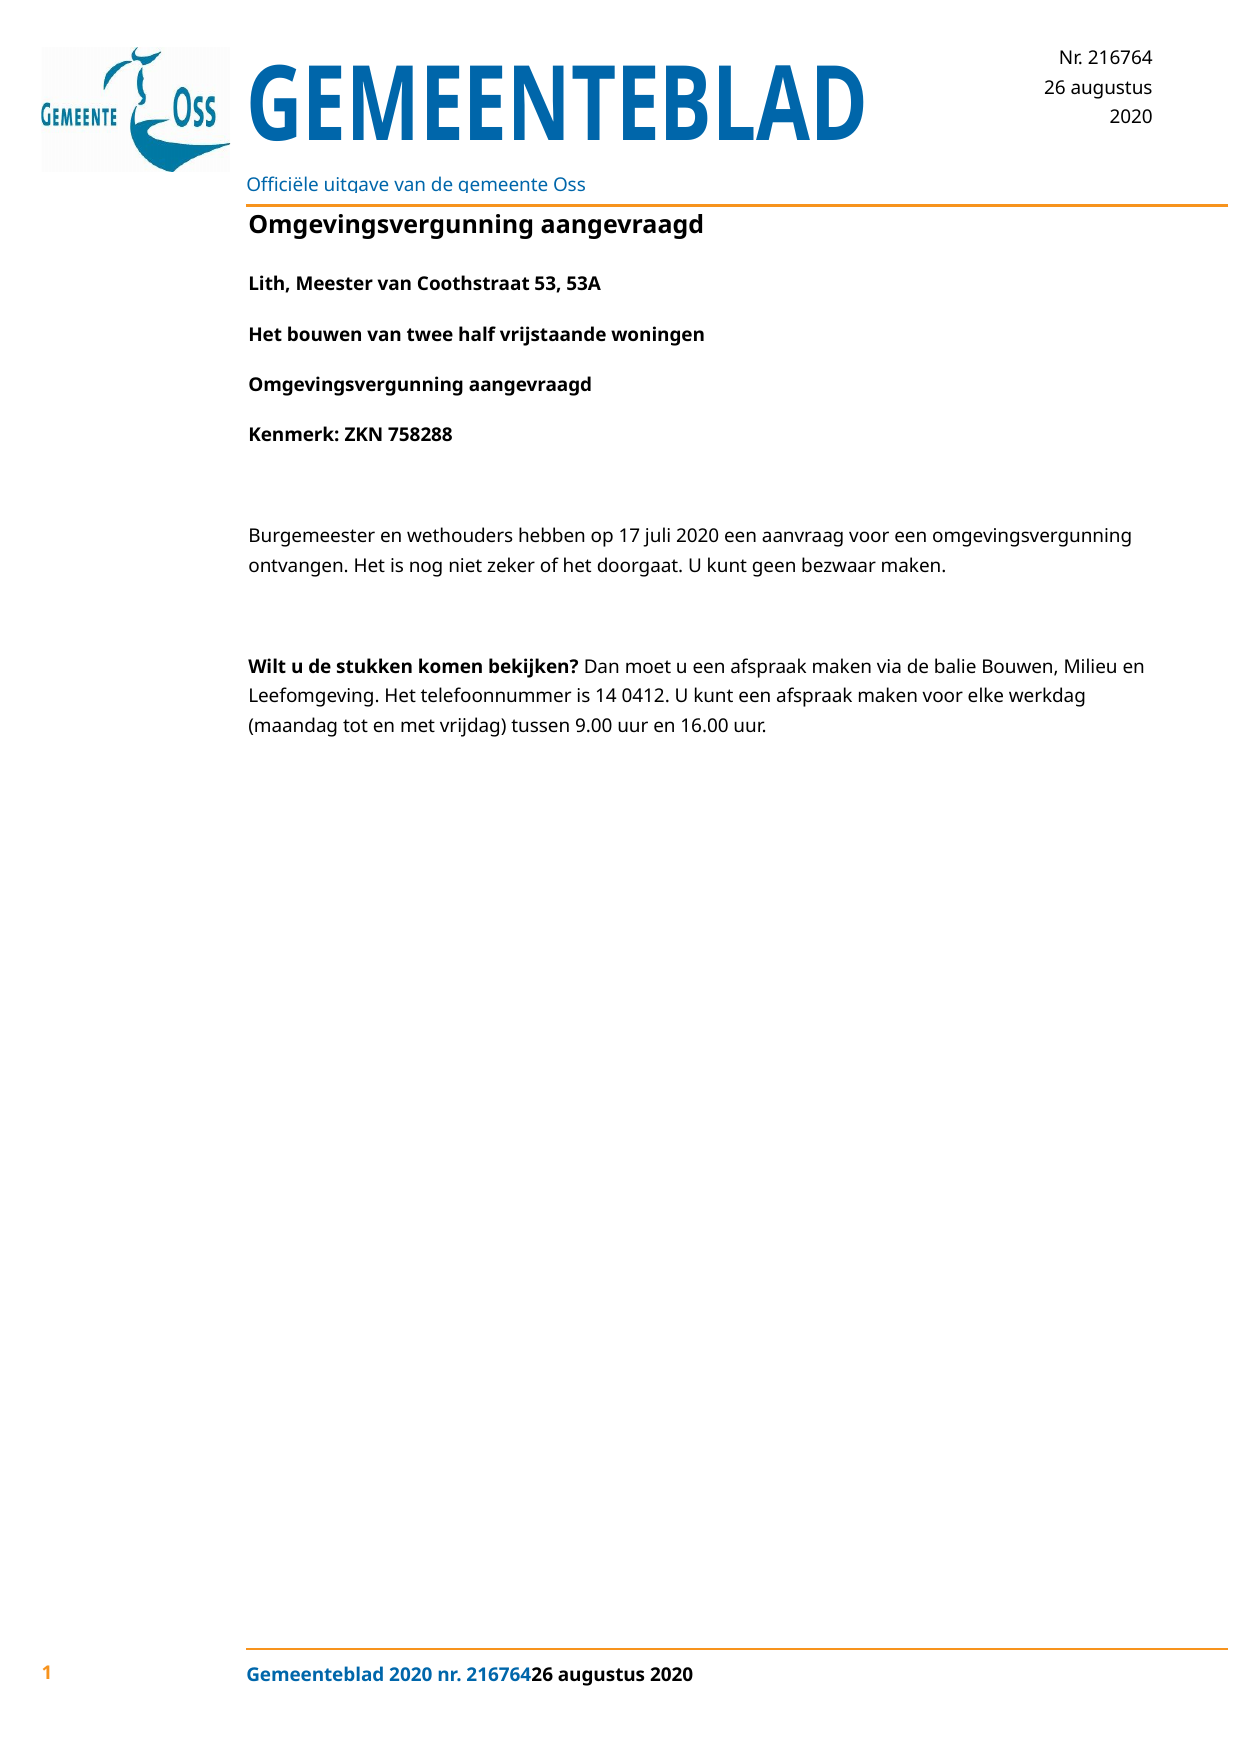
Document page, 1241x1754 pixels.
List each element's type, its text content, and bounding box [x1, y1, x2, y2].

picture [41, 47, 231, 172]
text Omgevingsvergunning aangevraagd [248, 371, 1152, 397]
text Wilt u de stukken komen bekijken? Dan moet u een afspraak maken via de balie Bouwen, Milieu en Leefomgeving. Het telefoonnummer is 14 0412. U kunt een afspraak maken voor elke werkdag (maandag tot en met vrijdag) tussen 9.00 uur en 16.00 uur. [248, 653, 1152, 738]
text Burgemeester en wethouders hebben op 17 juli 2020 een aanvraag voor een omgevingsvergunning ontvangen. Het is nog niet zeker of het doorgaat. U kunt geen bezwaar maken. [248, 522, 1152, 578]
text Lith, Meester van Coothstraat 53, 53A [248, 270, 1152, 296]
text Omgevingsvergunning aangevraagd [248, 207, 1152, 241]
text Het bouwen van twee half vrijstaande woningen [248, 321, 1152, 346]
text Kenmerk: ZKN 758288 [248, 422, 1152, 447]
